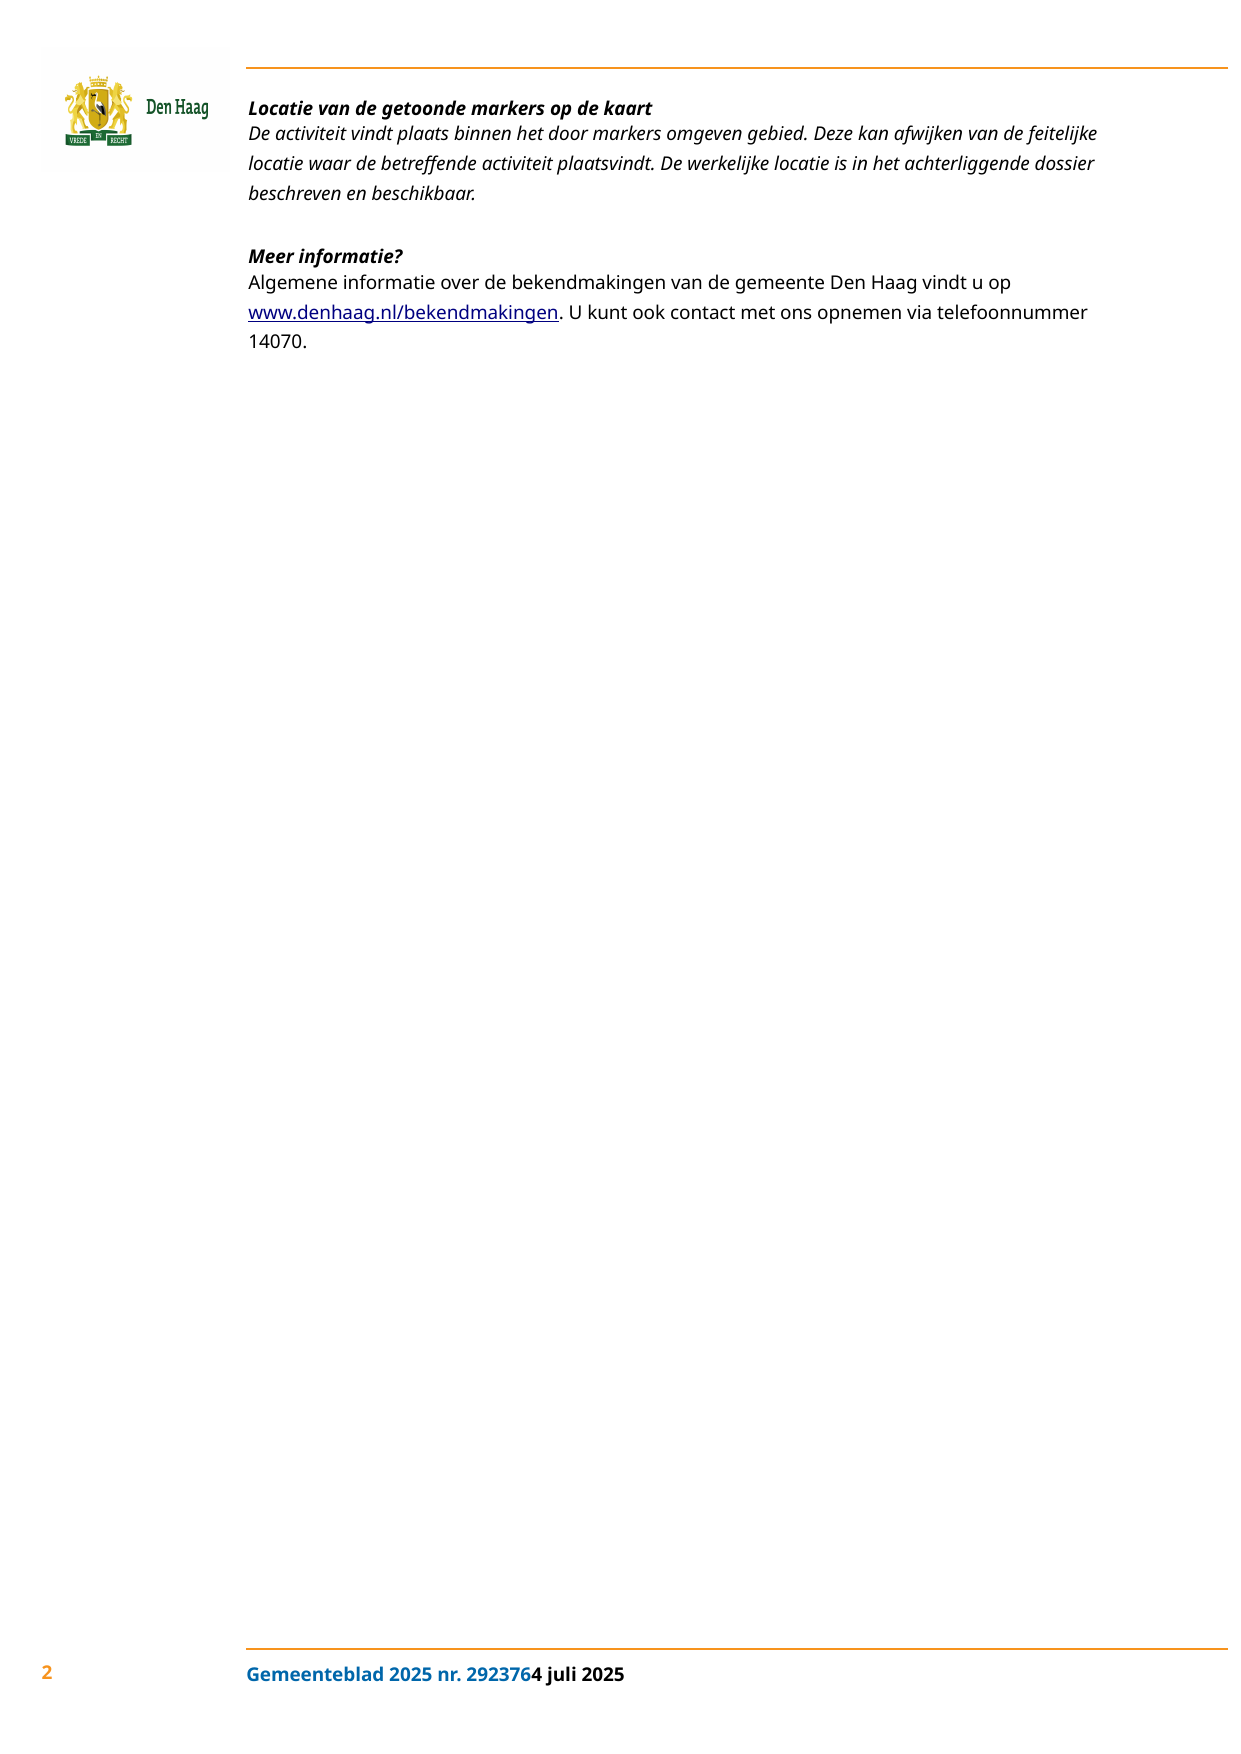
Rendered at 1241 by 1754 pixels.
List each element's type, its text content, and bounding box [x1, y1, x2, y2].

picture [41, 47, 231, 172]
text Meer informatie? [248, 244, 1152, 269]
text Algemene informatie over de bekendmakingen van de gemeente Den Haag vindt u op www.denhaag.nl/bekendmakingen. U kunt ook contact met ons opnemen via telefoonnummer 14070. [248, 269, 1152, 354]
text Locatie van de getoonde markers op de kaart [248, 95, 1152, 121]
text De activiteit vindt plaats binnen het door markers omgeven gebied. Deze kan afwijken van de feitelijke locatie waar de betreffende activiteit plaatsvindt. De werkelijke locatie is in het achterliggende dossier beschreven en beschikbaar. [248, 121, 1152, 205]
